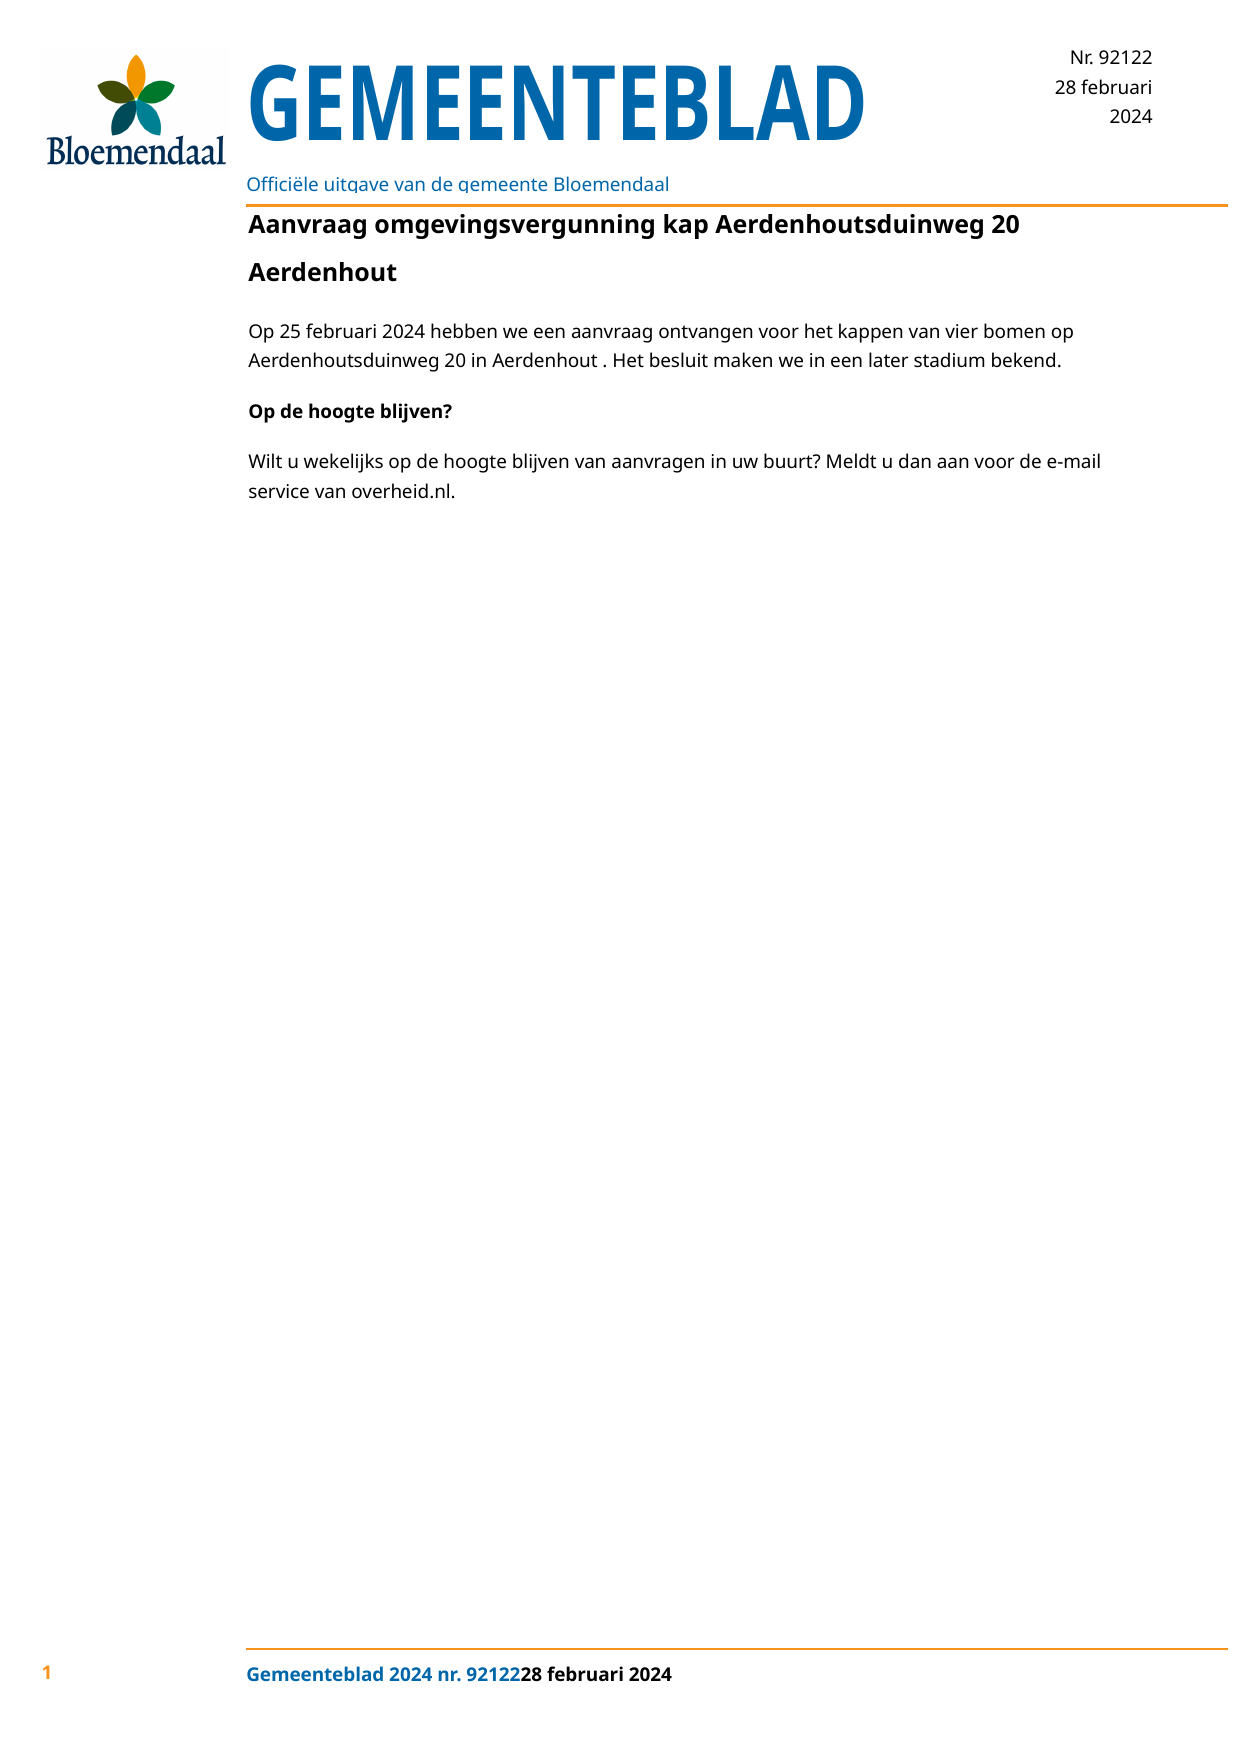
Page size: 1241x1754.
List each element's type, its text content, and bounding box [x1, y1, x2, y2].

text Wilt u wekelijks op de hoogte blijven van aanvragen in uw buurt? Meldt u dan aan voor de e-mail service van overheid.nl. [248, 448, 1152, 504]
text Aanvraag omgevingsvergunning kap Aerdenhoutsduinweg 20 Aerdenhout [248, 207, 1152, 288]
picture [41, 47, 231, 172]
text Op 25 februari 2024 hebben we een aanvraag ontvangen voor het kappen van vier bomen op Aerdenhoutsduinweg 20 in Aerdenhout . Het besluit maken we in een later stadium bekend. [248, 318, 1152, 373]
text Op de hoogte blijven? [248, 398, 1152, 424]
